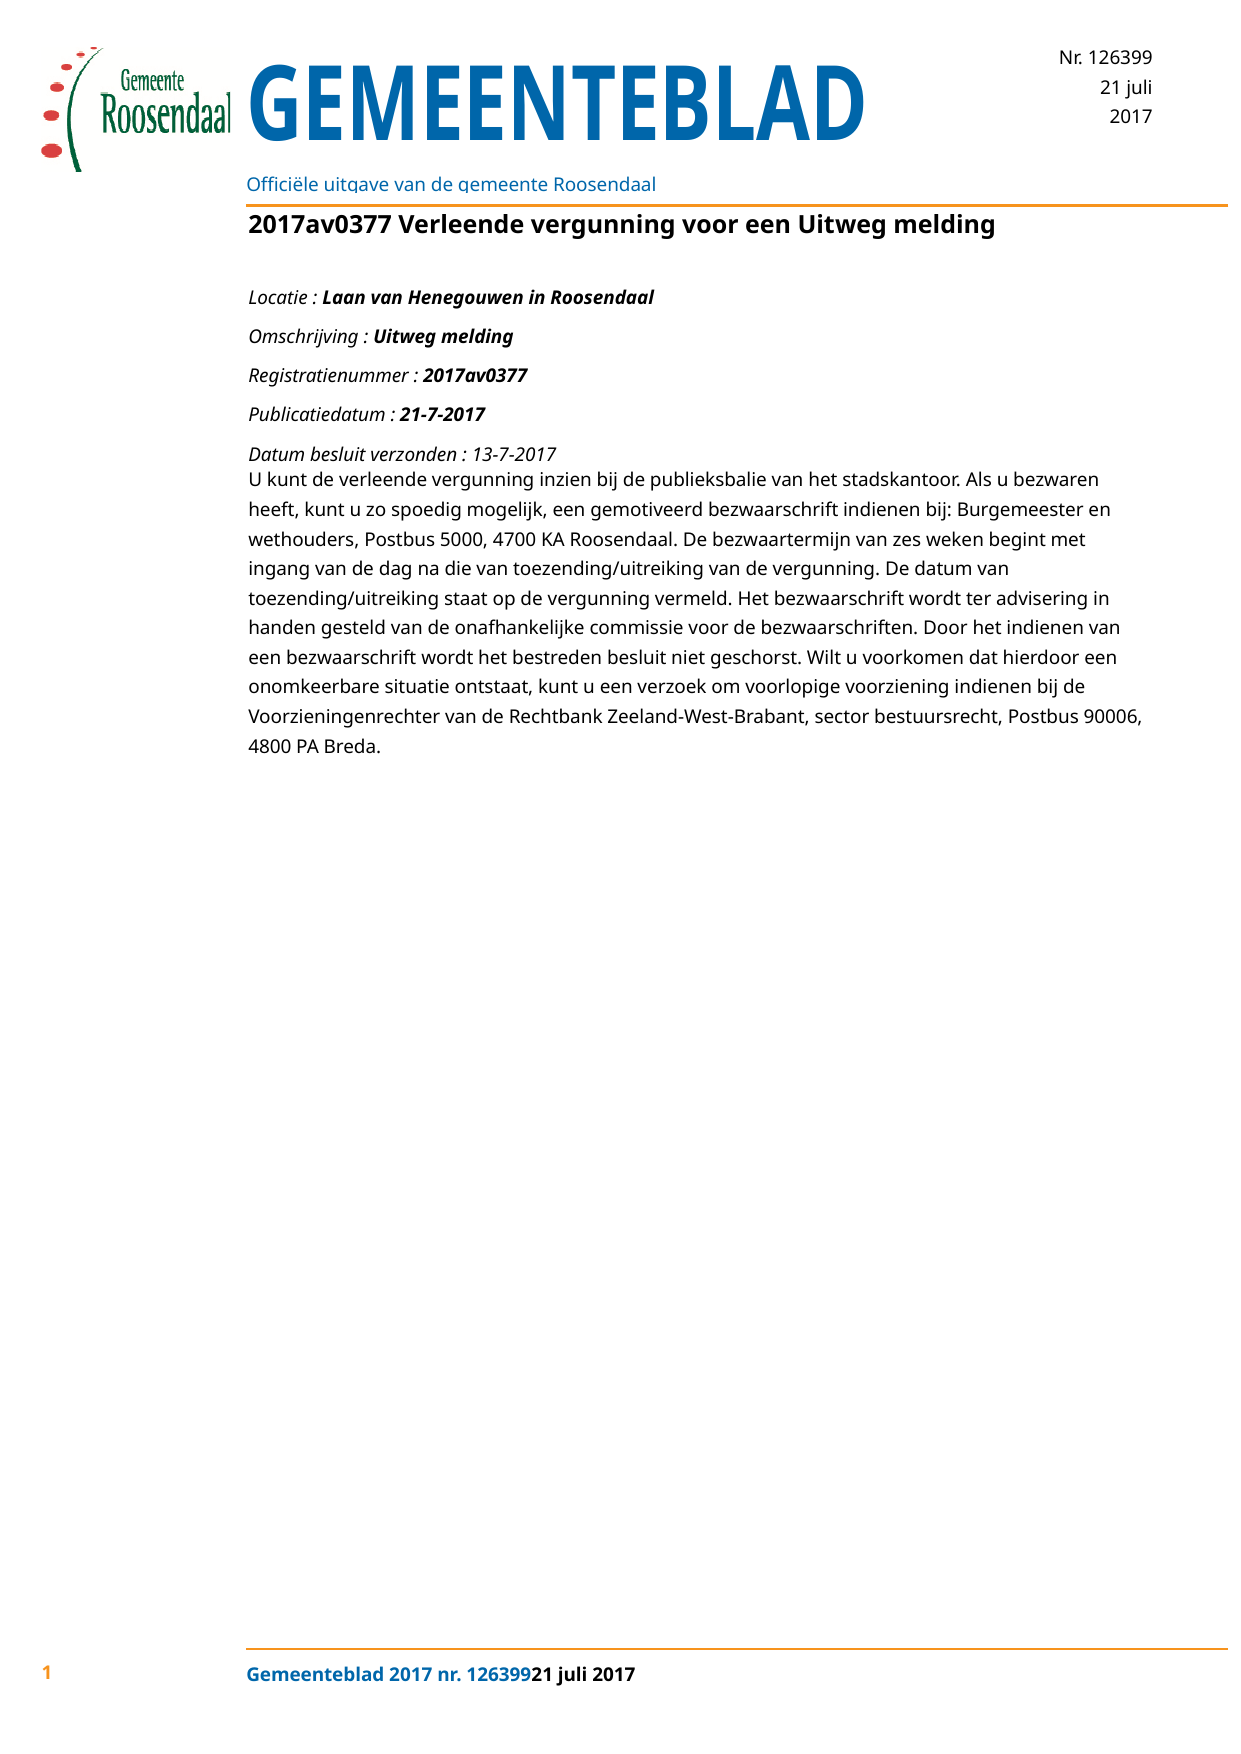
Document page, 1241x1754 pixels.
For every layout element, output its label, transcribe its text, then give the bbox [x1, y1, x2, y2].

text Datum besluit verzonden : 13-7-2017 [248, 441, 1152, 467]
text U kunt de verleende vergunning inzien bij de publieksbalie van het stadskantoor. Als u bezwaren heeft, kunt u zo spoedig mogelijk, een gemotiveerd bezwaarschrift indienen bij: Burgemeester en wethouders, Postbus 5000, 4700 KA Roosendaal. De bezwaartermijn van zes weken begint met ingang van de dag na die van toezending/uitreiking van de vergunning. De datum van toezending/uitreiking staat op de vergunning vermeld. Het bezwaarschrift wordt ter advisering in handen gesteld van de onafhankelijke commissie voor de bezwaarschriften. Door het indienen van een bezwaarschrift wordt het bestreden besluit niet geschorst. Wilt u voorkomen dat hierdoor een onomkeerbare situatie ontstaat, kunt u een verzoek om voorlopige voorziening indienen bij de Voorzieningenrechter van de Rechtbank Zeeland-West-Brabant, sector bestuursrecht, Postbus 90006, 4800 PA Breda. [248, 467, 1152, 759]
text 2017av0377 Verleende vergunning voor een Uitweg melding [248, 207, 1152, 241]
text Omschrijving : Uitweg melding [248, 323, 1152, 349]
text Registratienummer : 2017av0377 [248, 362, 1152, 388]
picture [41, 47, 231, 172]
text Locatie : Laan van Henegouwen in Roosendaal [248, 284, 1152, 309]
text Publicatiedatum : 21-7-2017 [248, 402, 1152, 427]
